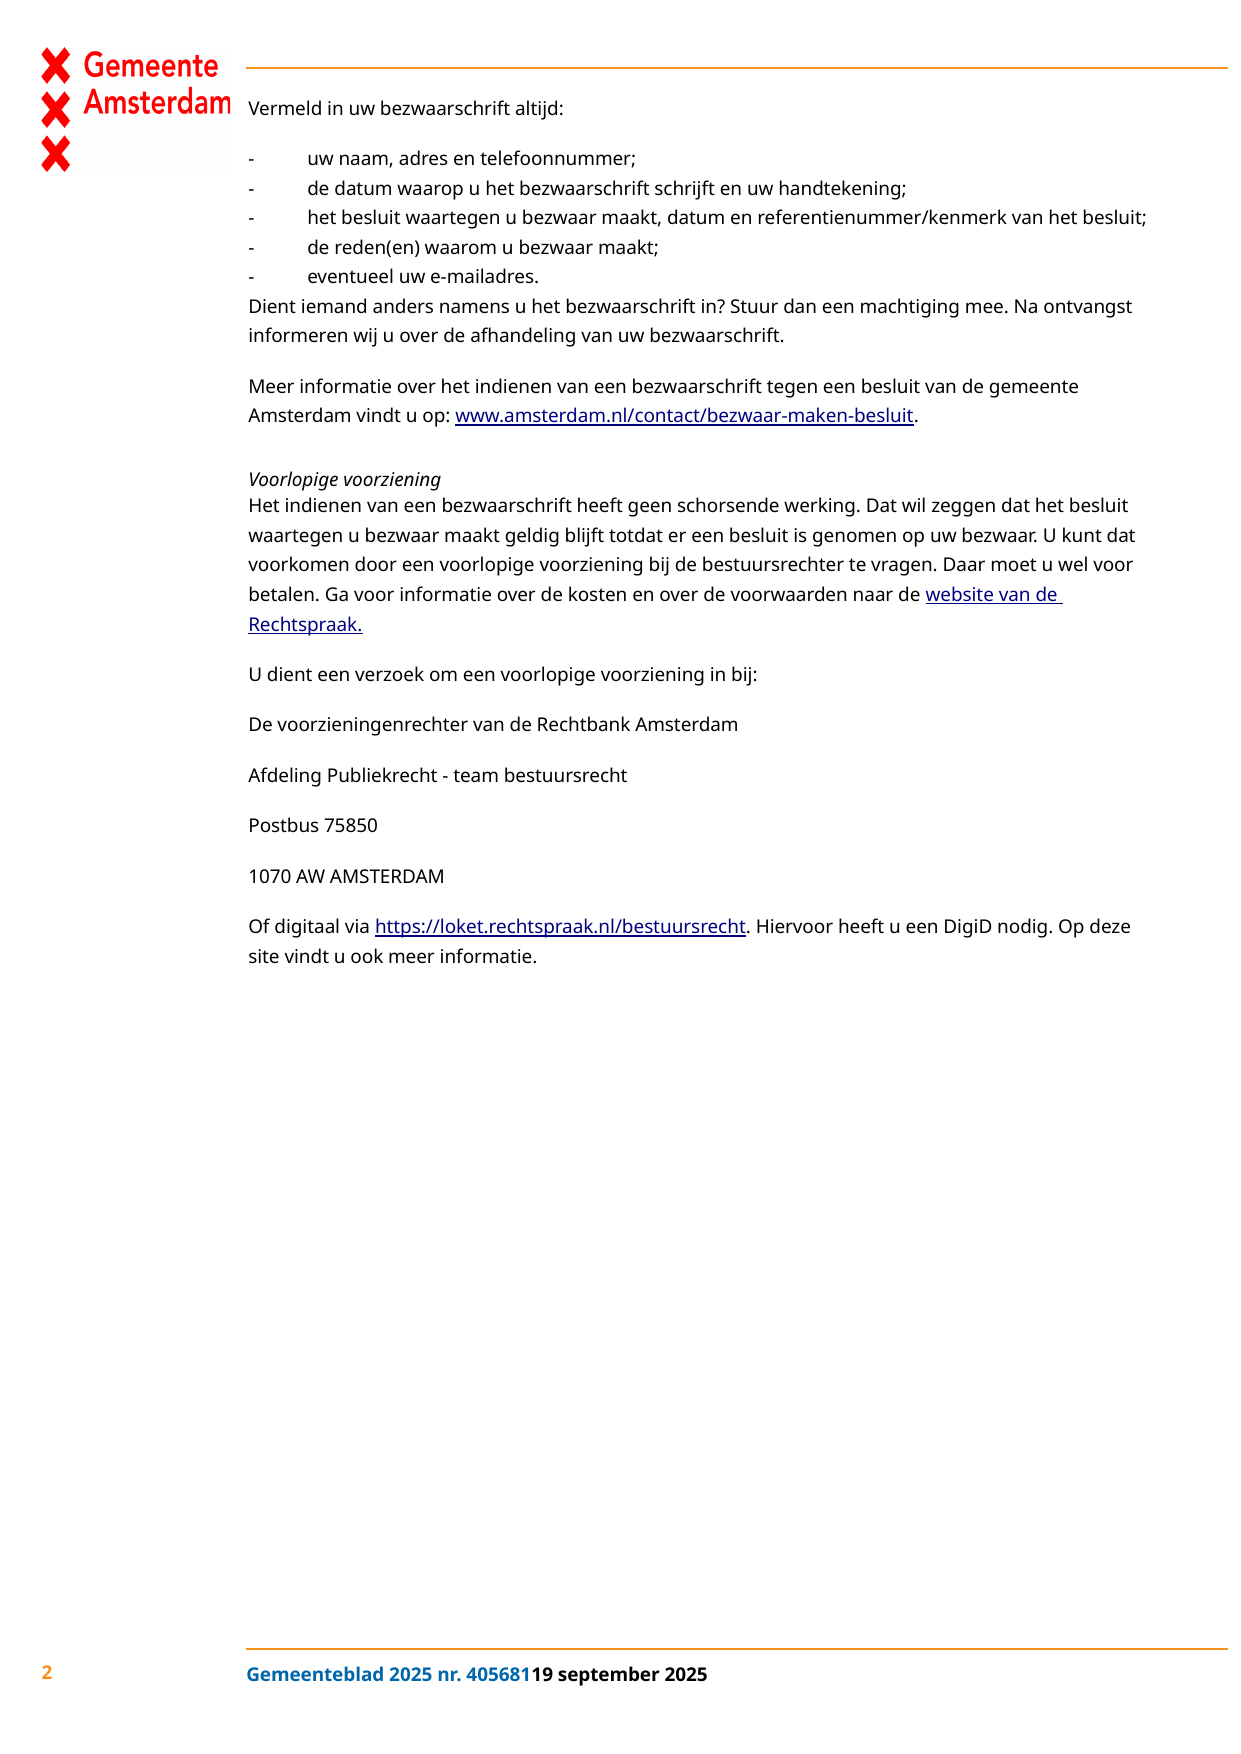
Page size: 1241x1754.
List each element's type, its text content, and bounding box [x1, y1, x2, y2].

text Meer informatie over het indienen van een bezwaarschrift tegen een besluit van de gemeente Amsterdam vindt u op: www.amsterdam.nl/contact/bezwaar-maken-besluit. [248, 373, 1152, 428]
text 1070 AW AMSTERDAM [248, 863, 1152, 888]
text Dient iemand anders namens u het bezwaarschrift in? Stuur dan een machtiging mee. Na ontvangst informeren wij u over de afhandeling van uw bezwaarschrift. [248, 293, 1152, 348]
text Vermeld in uw bezwaarschrift altijd: [248, 95, 1152, 121]
list uw naam, adres en telefoonnummer; [248, 145, 1152, 171]
text U dient een verzoek om een voorlopige voorziening in bij: [248, 661, 1152, 687]
text Voorlopige voorziening [248, 467, 1152, 492]
list de datum waarop u het bezwaarschrift schrijft en uw handtekening; [248, 175, 1152, 201]
text Of digitaal via https://loket.rechtspraak.nl/bestuursrecht. Hiervoor heeft u een DigiD nodig. Op deze site vindt u ook meer informatie. [248, 913, 1152, 968]
list de reden(en) waarom u bezwaar maakt; [248, 234, 1152, 260]
list het besluit waartegen u bezwaar maakt, datum en referentienummer/kenmerk van het besluit; [248, 204, 1152, 230]
text Het indienen van een bezwaarschrift heeft geen schorsende werking. Dat wil zeggen dat het besluit waartegen u bezwaar maakt geldig blijft totdat er een besluit is genomen op uw bezwaar. U kunt dat voorkomen door een voorlopige voorziening bij de bestuursrechter te vragen. Daar moet u wel voor betalen. Ga voor informatie over de kosten en over de voorwaarden naar de website van de Rechtspraak. [248, 492, 1152, 636]
list eventueel uw e-mailadres. [248, 263, 1152, 289]
picture [41, 47, 231, 172]
text De voorzieningenrechter van de Rechtbank Amsterdam [248, 712, 1152, 737]
text Afdeling Publiekrecht - team bestuursrecht [248, 762, 1152, 788]
text Postbus 75850 [248, 812, 1152, 838]
